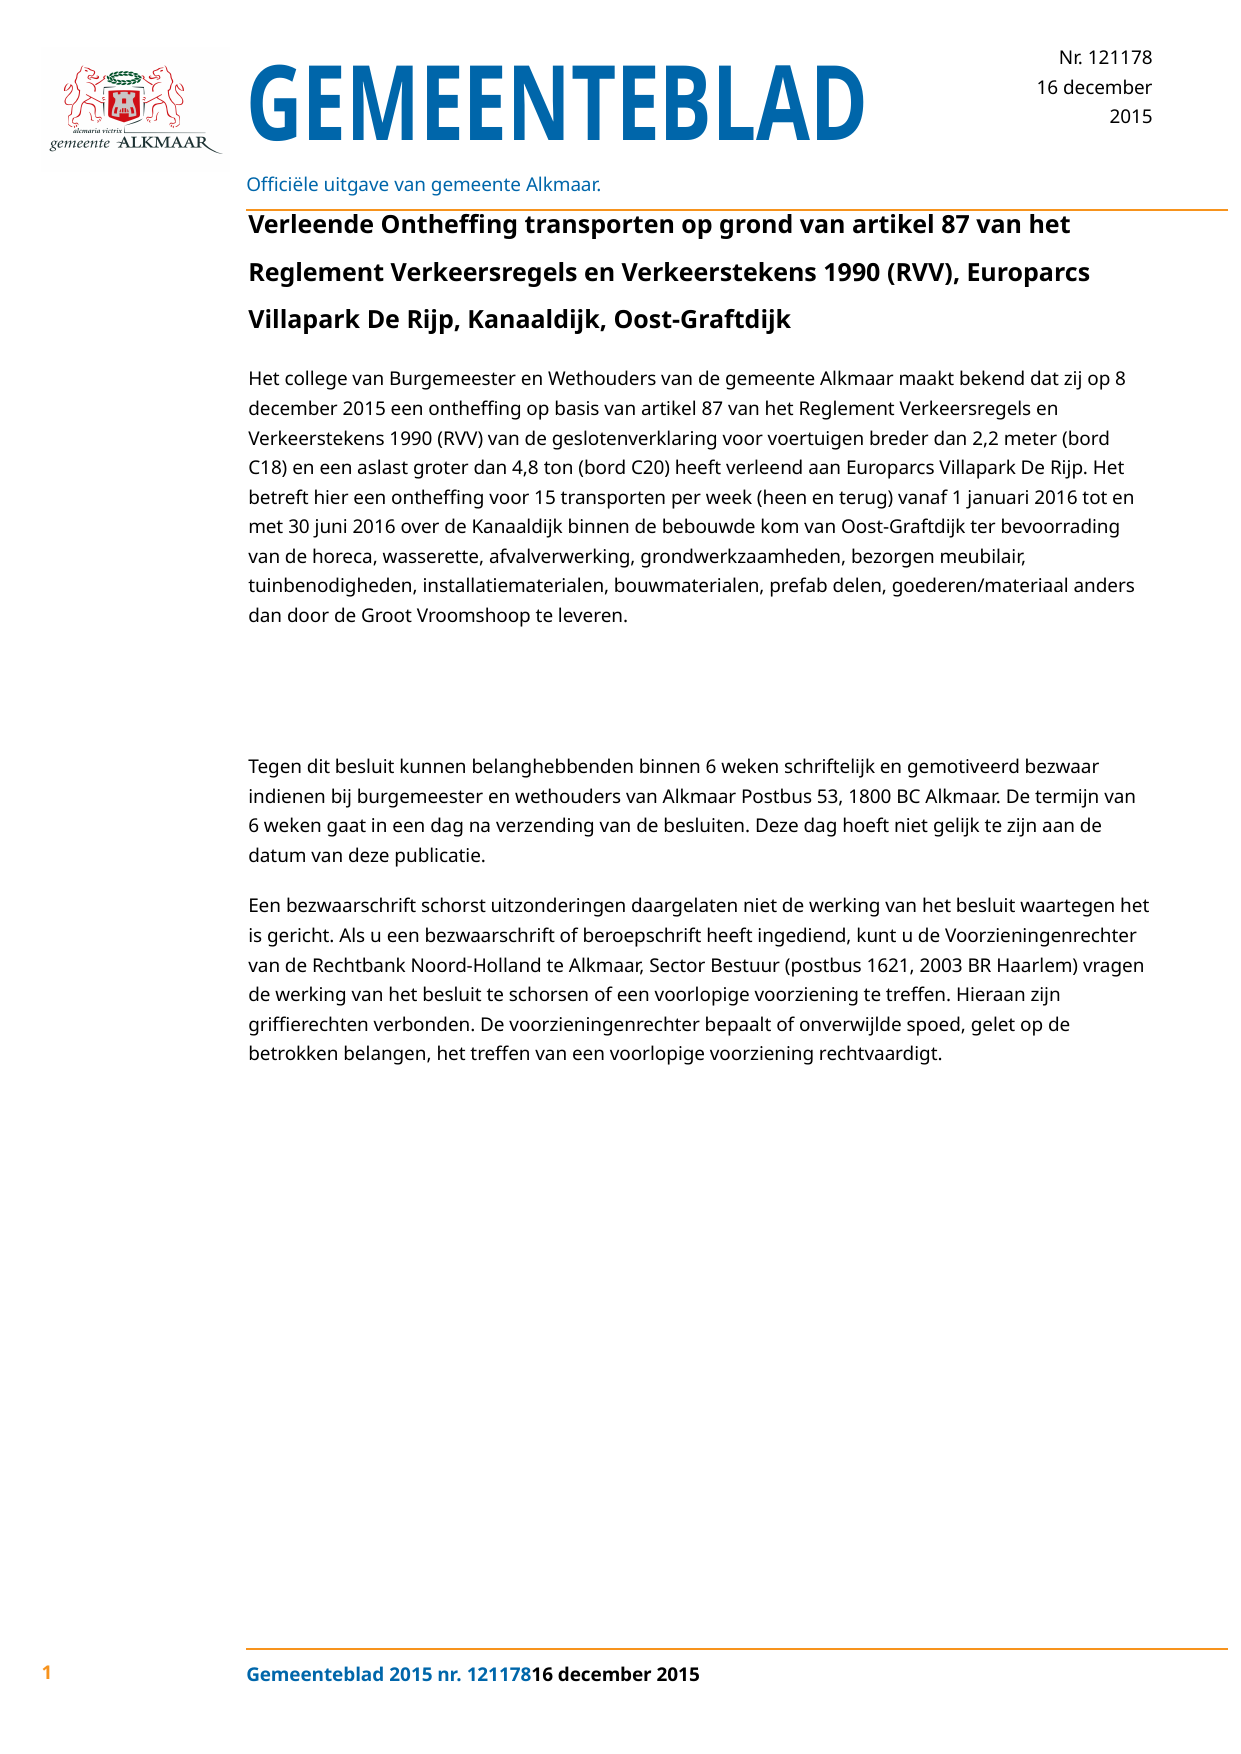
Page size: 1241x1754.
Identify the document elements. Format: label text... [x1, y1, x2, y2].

text Het college van Burgemeester en Wethouders van de gemeente Alkmaar maakt bekend dat zij op 8 december 2015 een ontheffing op basis van artikel 87 van het Reglement Verkeersregels en Verkeerstekens 1990 (RVV) van de geslotenverklaring voor voertuigen breder dan 2,2 meter (bord C18) en een aslast groter dan 4,8 ton (bord C20) heeft verleend aan Europarcs Villapark De Rijp. Het betreft hier een ontheffing voor 15 transporten per week (heen en terug) vanaf 1 januari 2016 tot en met 30 juni 2016 over de Kanaaldijk binnen de bebouwde kom van Oost-Graftdijk ter bevoorrading van de horeca, wasserette, afvalverwerking, grondwerkzaamheden, bezorgen meubilair, tuinbenodigheden, installatiematerialen, bouwmaterialen, prefab delen, goederen/materiaal anders dan door de Groot Vroomshoop te leveren. [248, 366, 1152, 628]
picture [41, 47, 231, 172]
text Tegen dit besluit kunnen belanghebbenden binnen 6 weken schriftelijk en gemotiveerd bezwaar indienen bij burgemeester en wethouders van Alkmaar Postbus 53, 1800 BC Alkmaar. De termijn van 6 weken gaat in een dag na verzending van de besluiten. Deze dag hoeft niet gelijk te zijn aan de datum van deze publicatie. [248, 753, 1152, 868]
text Verleende Ontheffing transporten op grond van artikel 87 van het Reglement Verkeersregels en Verkeerstekens 1990 (RVV), Europarcs Villapark De Rijp, Kanaaldijk, Oost-Graftdijk [248, 211, 1152, 336]
text Een bezwaarschrift schorst uitzonderingen daargelaten niet de werking van het besluit waartegen het is gericht. Als u een bezwaarschrift of beroepschrift heeft ingediend, kunt u de Voorzieningenrechter van de Rechtbank Noord-Holland te Alkmaar, Sector Bestuur (postbus 1621, 2003 BR Haarlem) vragen de werking van het besluit te schorsen of een voorlopige voorziening te treffen. Hieraan zijn griffierechten verbonden. De voorzieningenrechter bepaalt of onverwijlde spoed, gelet op de betrokken belangen, het treffen van een voorlopige voorziening rechtvaardigt. [248, 893, 1152, 1066]
